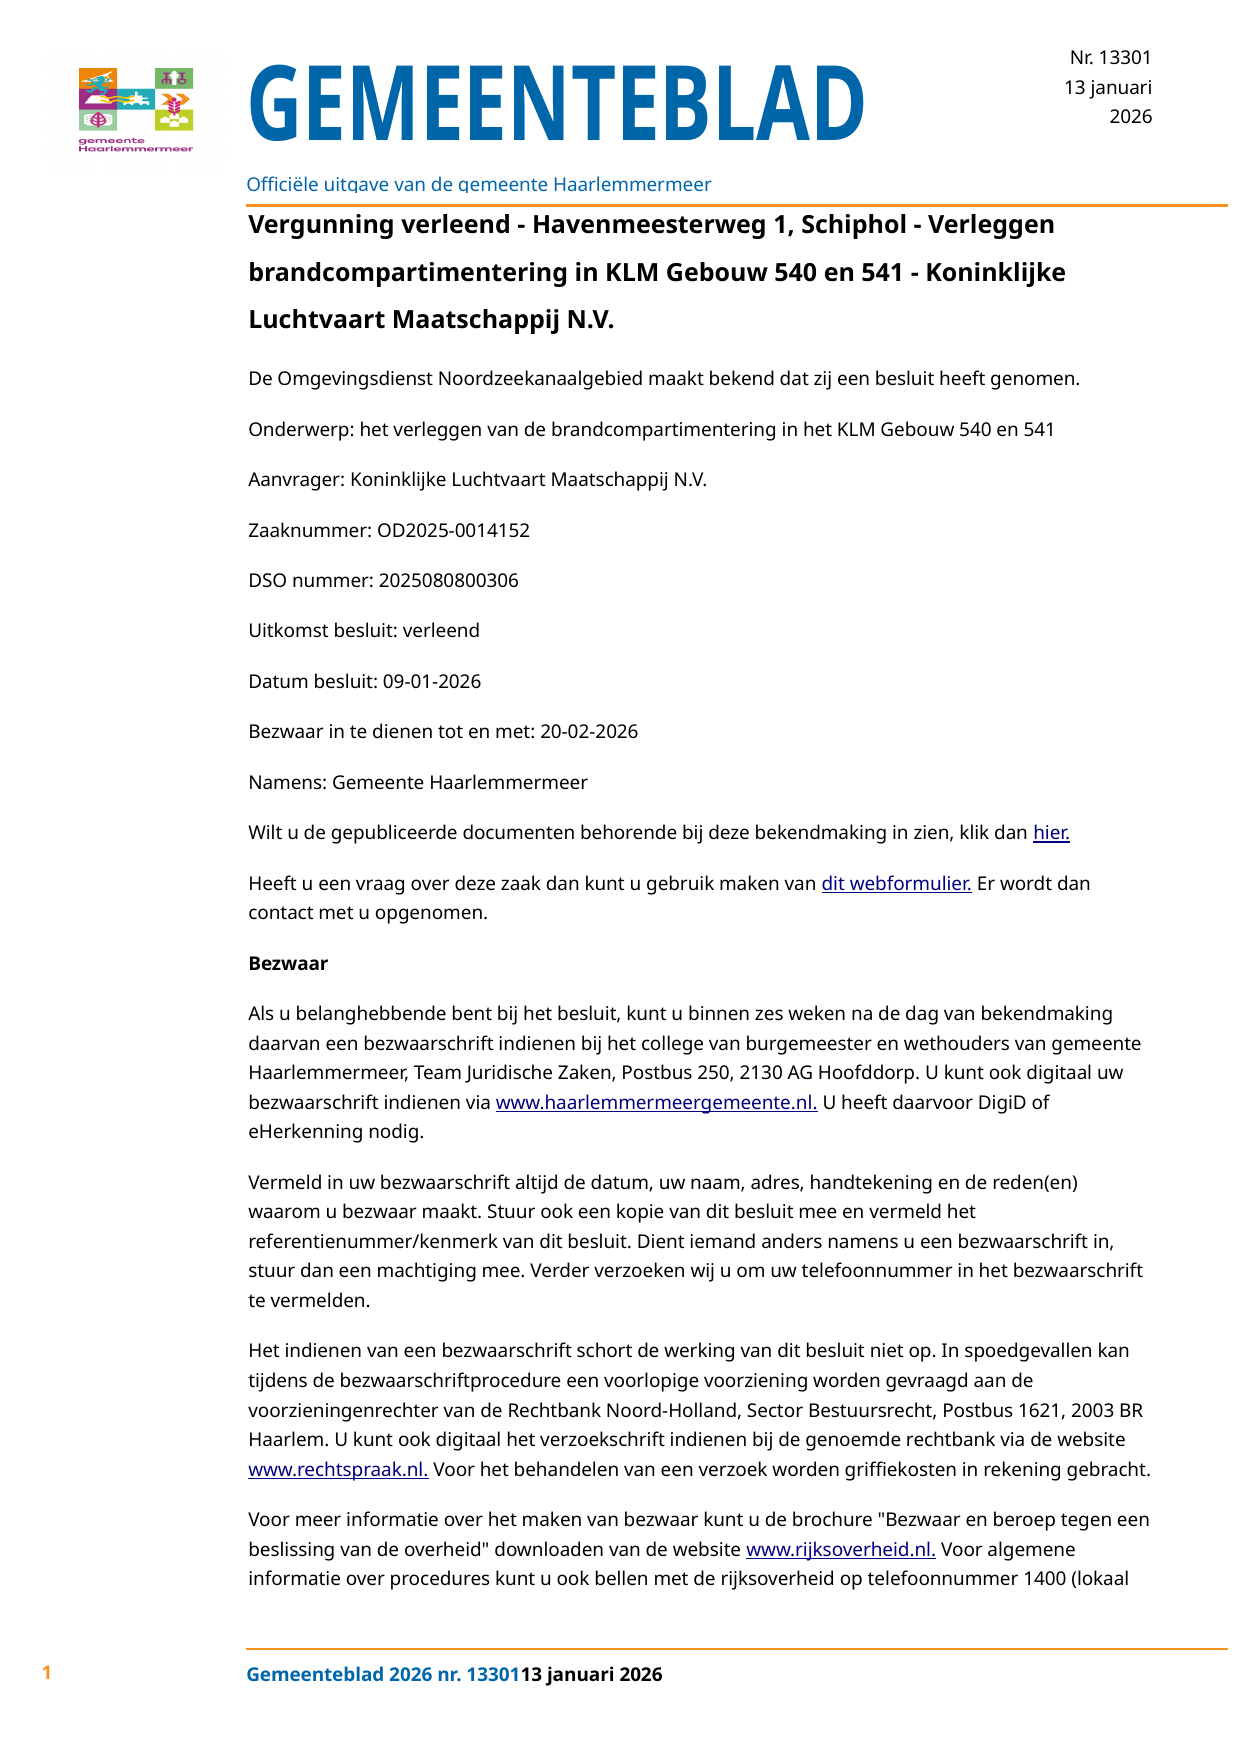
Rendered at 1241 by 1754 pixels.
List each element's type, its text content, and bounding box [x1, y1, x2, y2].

text Bezwaar [248, 950, 1152, 975]
text Zaaknummer: OD2025-0014152 [248, 517, 1152, 542]
text Uitkomst besluit: verleend [248, 618, 1152, 643]
text Het indienen van een bezwaarschrift schort de werking van dit besluit niet op. In spoedgevallen kan tijdens de bezwaarschriftprocedure een voorlopige voorziening worden gevraagd aan de voorzieningenrechter van de Rechtbank Noord-Holland, Sector Bestuursrecht, Postbus 1621, 2003 BR Haarlem. U kunt ook digitaal het verzoekschrift indienen bij de genoemde rechtbank via de website www.rechtspraak.nl. Voor het behandelen van een verzoek worden griffiekosten in rekening gebracht. [248, 1338, 1152, 1482]
text Voor meer informatie over het maken van bezwaar kunt u de brochure "Bezwaar en beroep tegen een beslissing van de overheid" downloaden van de website www.rijksoverheid.nl. Voor algemene informatie over procedures kunt u ook bellen met de rijksoverheid op telefoonnummer 1400 (lokaal [248, 1506, 1152, 1591]
text DSO nummer: 2025080800306 [248, 567, 1152, 593]
text Heeft u een vraag over deze zaak dan kunt u gebruik maken van dit webformulier. Er wordt dan contact met u opgenomen. [248, 870, 1152, 925]
text Aanvrager: Koninklijke Luchtvaart Maatschappij N.V. [248, 466, 1152, 492]
text Als u belanghebbende bent bij het besluit, kunt u binnen zes weken na de dag van bekendmaking daarvan een bezwaarschrift indienen bij het college van burgemeester en wethouders van gemeente Haarlemmermeer, Team Juridische Zaken, Postbus 250, 2130 AG Hoofddorp. U kunt ook digitaal uw bezwaarschrift indienen via www.haarlemmermeergemeente.nl. U heeft daarvoor DigiD of eHerkenning nodig. [248, 1000, 1152, 1144]
text Wilt u de gepubliceerde documenten behorende bij deze bekendmaking in zien, klik dan hier. [248, 819, 1152, 845]
text Onderwerp: het verleggen van de brandcompartimentering in het KLM Gebouw 540 en 541 [248, 416, 1152, 442]
text Datum besluit: 09-01-2026 [248, 668, 1152, 694]
text De Omgevingsdienst Noordzeekanaalgebied maakt bekend dat zij een besluit heeft genomen. [248, 366, 1152, 391]
text Vermeld in uw bezwaarschrift altijd de datum, uw naam, adres, handtekening en de reden(en) waarom u bezwaar maakt. Stuur ook een kopie van dit besluit mee en vermeld het referentienummer/kenmerk van dit besluit. Dient iemand anders namens u een bezwaarschrift in, stuur dan een machtiging mee. Verder verzoeken wij u om uw telefoonnummer in het bezwaarschrift te vermelden. [248, 1169, 1152, 1313]
text Vergunning verleend - Havenmeesterweg 1, Schiphol - Verleggen brandcompartimentering in KLM Gebouw 540 en 541 - Koninklijke Luchtvaart Maatschappij N.V. [248, 207, 1152, 336]
picture [41, 47, 231, 172]
text Namens: Gemeente Haarlemmermeer [248, 769, 1152, 794]
text Bezwaar in te dienen tot en met: 20-02-2026 [248, 718, 1152, 744]
